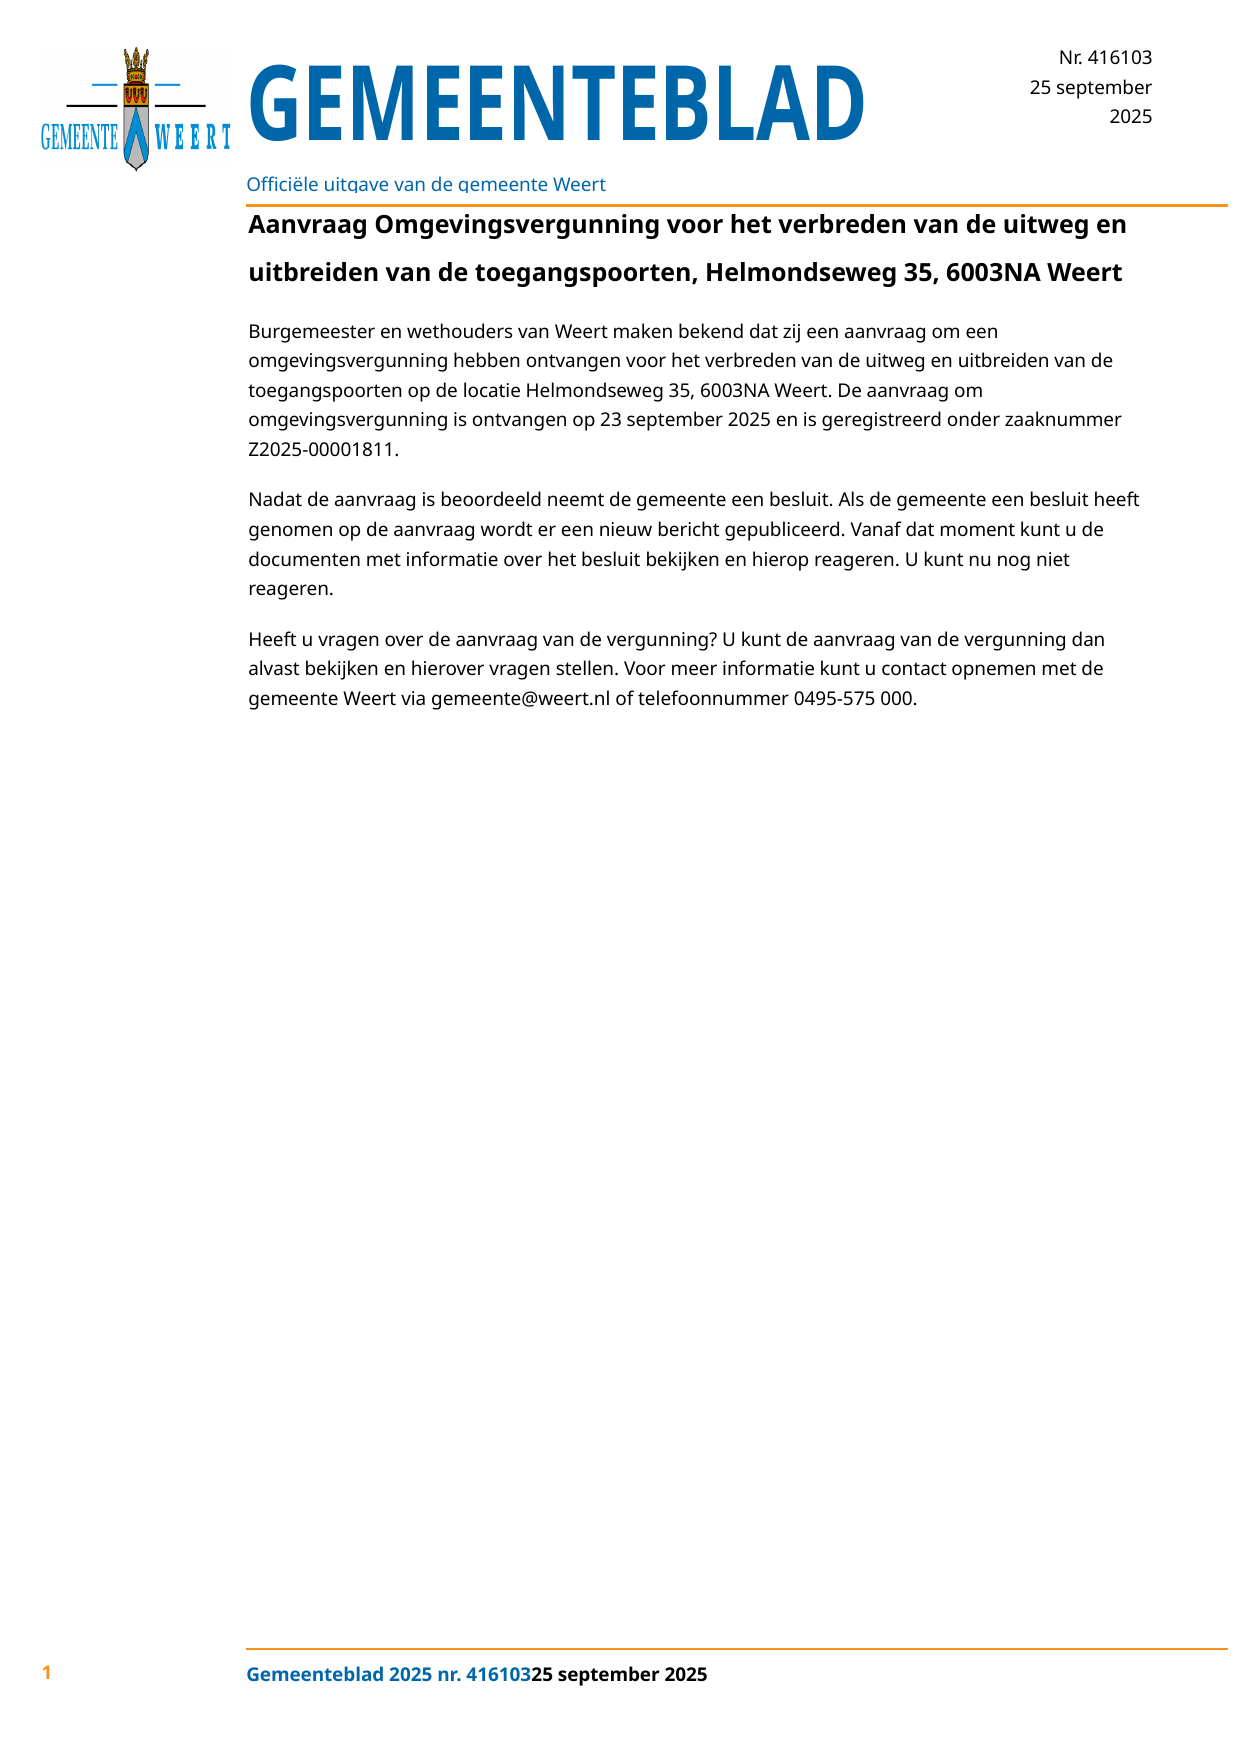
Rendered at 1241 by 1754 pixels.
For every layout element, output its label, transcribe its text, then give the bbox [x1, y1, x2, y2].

text Burgemeester en wethouders van Weert maken bekend dat zij een aanvraag om een omgevingsvergunning hebben ontvangen voor het verbreden van de uitweg en uitbreiden van de toegangspoorten op de locatie Helmondseweg 35, 6003NA Weert. De aanvraag om omgevingsvergunning is ontvangen op 23 september 2025 en is geregistreerd onder zaaknummer Z2025-00001811. [248, 318, 1152, 462]
text Heeft u vragen over de aanvraag van de vergunning? U kunt de aanvraag van de vergunning dan alvast bekijken en hierover vragen stellen. Voor meer informatie kunt u contact opnemen met de gemeente Weert via gemeente@weert.nl of telefoonnummer 0495-575 000. [248, 626, 1152, 711]
picture [41, 47, 231, 172]
text Aanvraag Omgevingsvergunning voor het verbreden van de uitweg en uitbreiden van de toegangspoorten, Helmondseweg 35, 6003NA Weert [248, 207, 1152, 288]
text Nadat de aanvraag is beoordeeld neemt de gemeente een besluit. Als de gemeente een besluit heeft genomen op de aanvraag wordt er een nieuw bericht gepubliceerd. Vanaf dat moment kunt u de documenten met informatie over het besluit bekijken en hierop reageren. U kunt nu nog niet reageren. [248, 487, 1152, 601]
